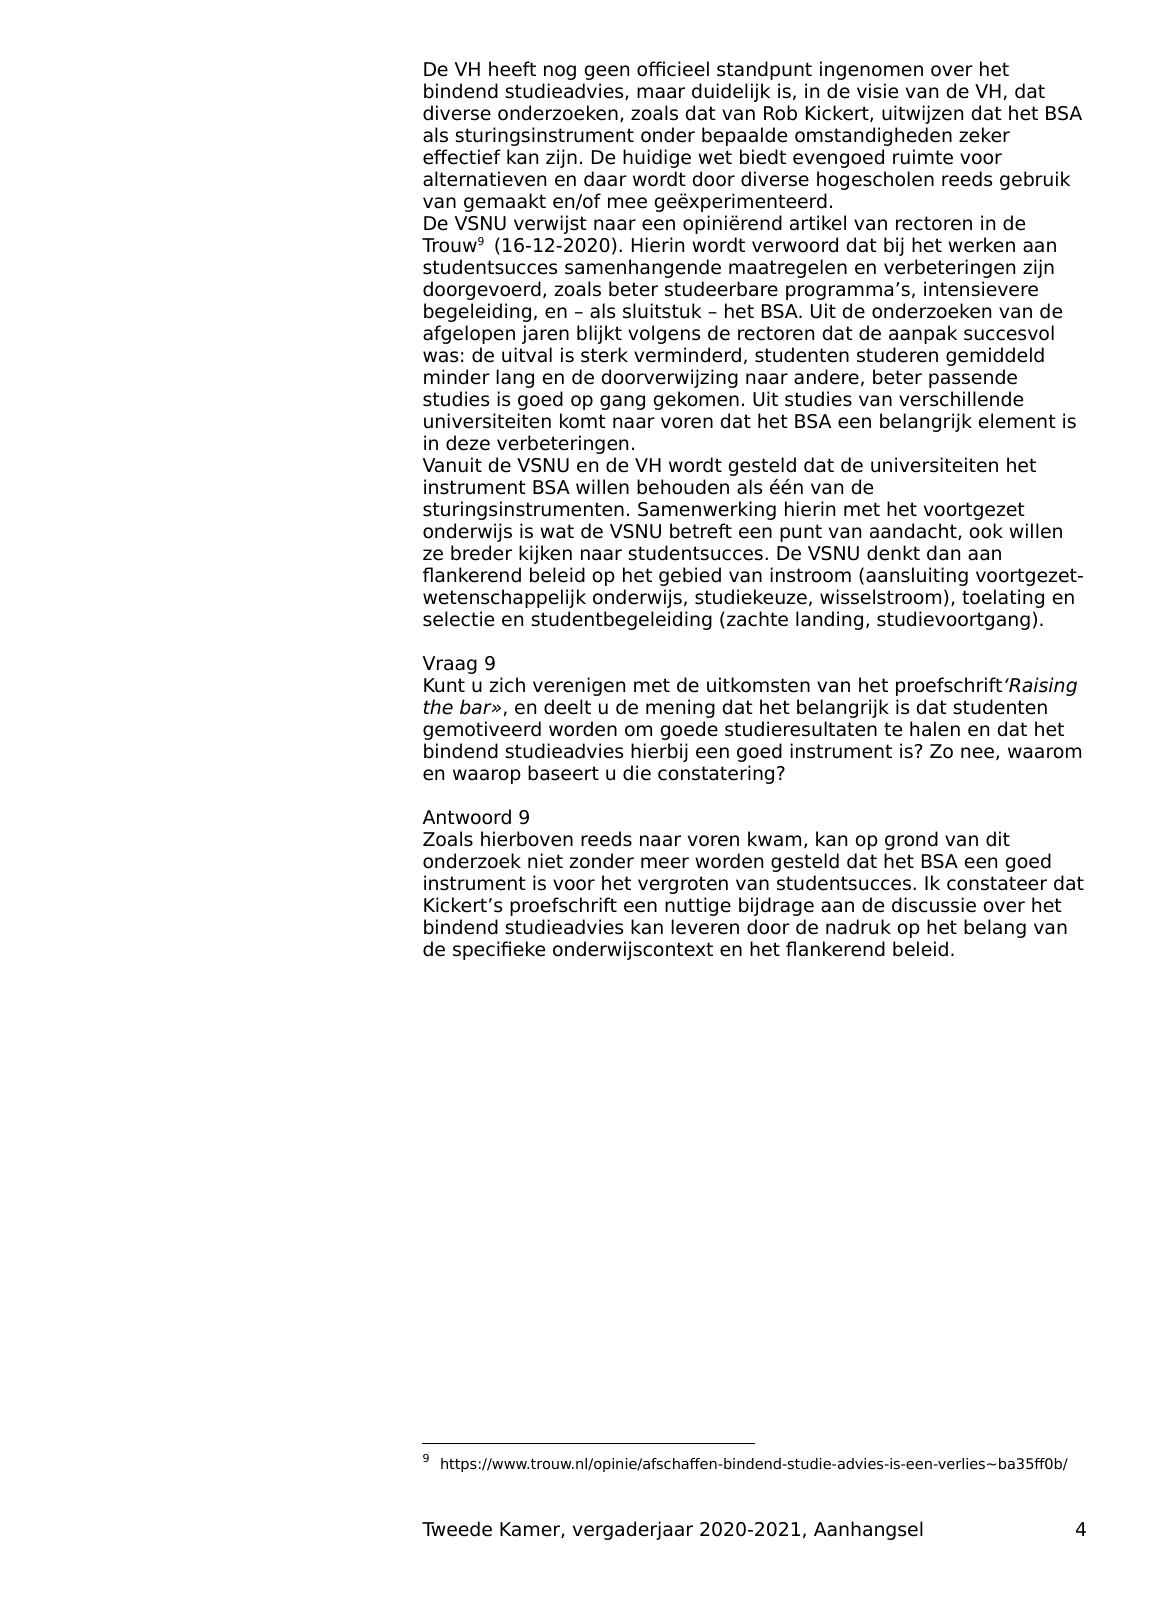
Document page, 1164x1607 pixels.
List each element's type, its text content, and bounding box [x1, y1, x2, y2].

text Antwoord 9 [422, 807, 1087, 829]
text Kunt u zich verenigen met de uitkomsten van het proefschrift‘Raising the bar», en deelt u de mening dat het belangrijk is dat studenten gemotiveerd worden om goede studieresultaten te halen en dat het bindend studieadvies hierbij een goed instrument is? Zo nee, waarom en waarop baseert u die constatering? [422, 675, 1087, 784]
text Vanuit de VSNU en de VH wordt gesteld dat de universiteiten het instrument BSA willen behouden als één van de sturingsinstrumenten. Samenwerking hierin met het voortgezet onderwijs is wat de VSNU betreft een punt van aandacht, ook willen ze breder kijken naar studentsucces. De VSNU denkt dan aan flankerend beleid op het gebied van instroom (aansluiting voortgezet-wetenschappelijk onderwijs, studiekeuze, wisselstroom), toelating en selectie en studentbegeleiding (zachte landing, studievoortgang). [422, 455, 1087, 631]
text Zoals hierboven reeds naar voren kwam, kan op grond van dit onderzoek niet zonder meer worden gesteld dat het BSA een goed instrument is voor het vergroten van studentsucces. Ik constateer dat Kickert’s proefschrift een nuttige bijdrage aan de discussie over het bindend studieadvies kan leveren door de nadruk op het belang van de specifieke onderwijscontext en het flankerend beleid. [422, 829, 1087, 961]
text De VSNU verwijst naar een opiniërend artikel van rectoren in de Trouw (16-12-2020). Hierin wordt verwoord dat bij het werken aan studentsucces samenhangende maatregelen en verbeteringen zijn doorgevoerd, zoals beter studeerbare programma’s, intensievere begeleiding, en – als sluitstuk – het BSA. Uit de onderzoeken van de afgelopen jaren blijkt volgens de rectoren dat de aanpak succesvol was: de uitval is sterk verminderd, studenten studeren gemiddeld minder lang en de doorverwijzing naar andere, beter passende studies is goed op gang gekomen. Uit studies van verschillende universiteiten komt naar voren dat het BSA een belangrijk element is in deze verbeteringen. [422, 213, 1087, 455]
text De VH heeft nog geen officieel standpunt ingenomen over het bindend studieadvies, maar duidelijk is, in de visie van de VH, dat diverse onderzoeken, zoals dat van Rob Kickert, uitwijzen dat het BSA als sturingsinstrument onder bepaalde omstandigheden zeker effectief kan zijn. De huidige wet biedt evengoed ruimte voor alternatieven en daar wordt door diverse hogescholen reeds gebruik van gemaakt en/of mee geëxperimenteerd. [422, 59, 1087, 213]
text https://www.trouw.nl/opinie/afschaffen-bindend-studie-advies-is-een-verlies~ba35ff0b/ [422, 1452, 1087, 1474]
text Vraag 9 [422, 653, 1087, 675]
